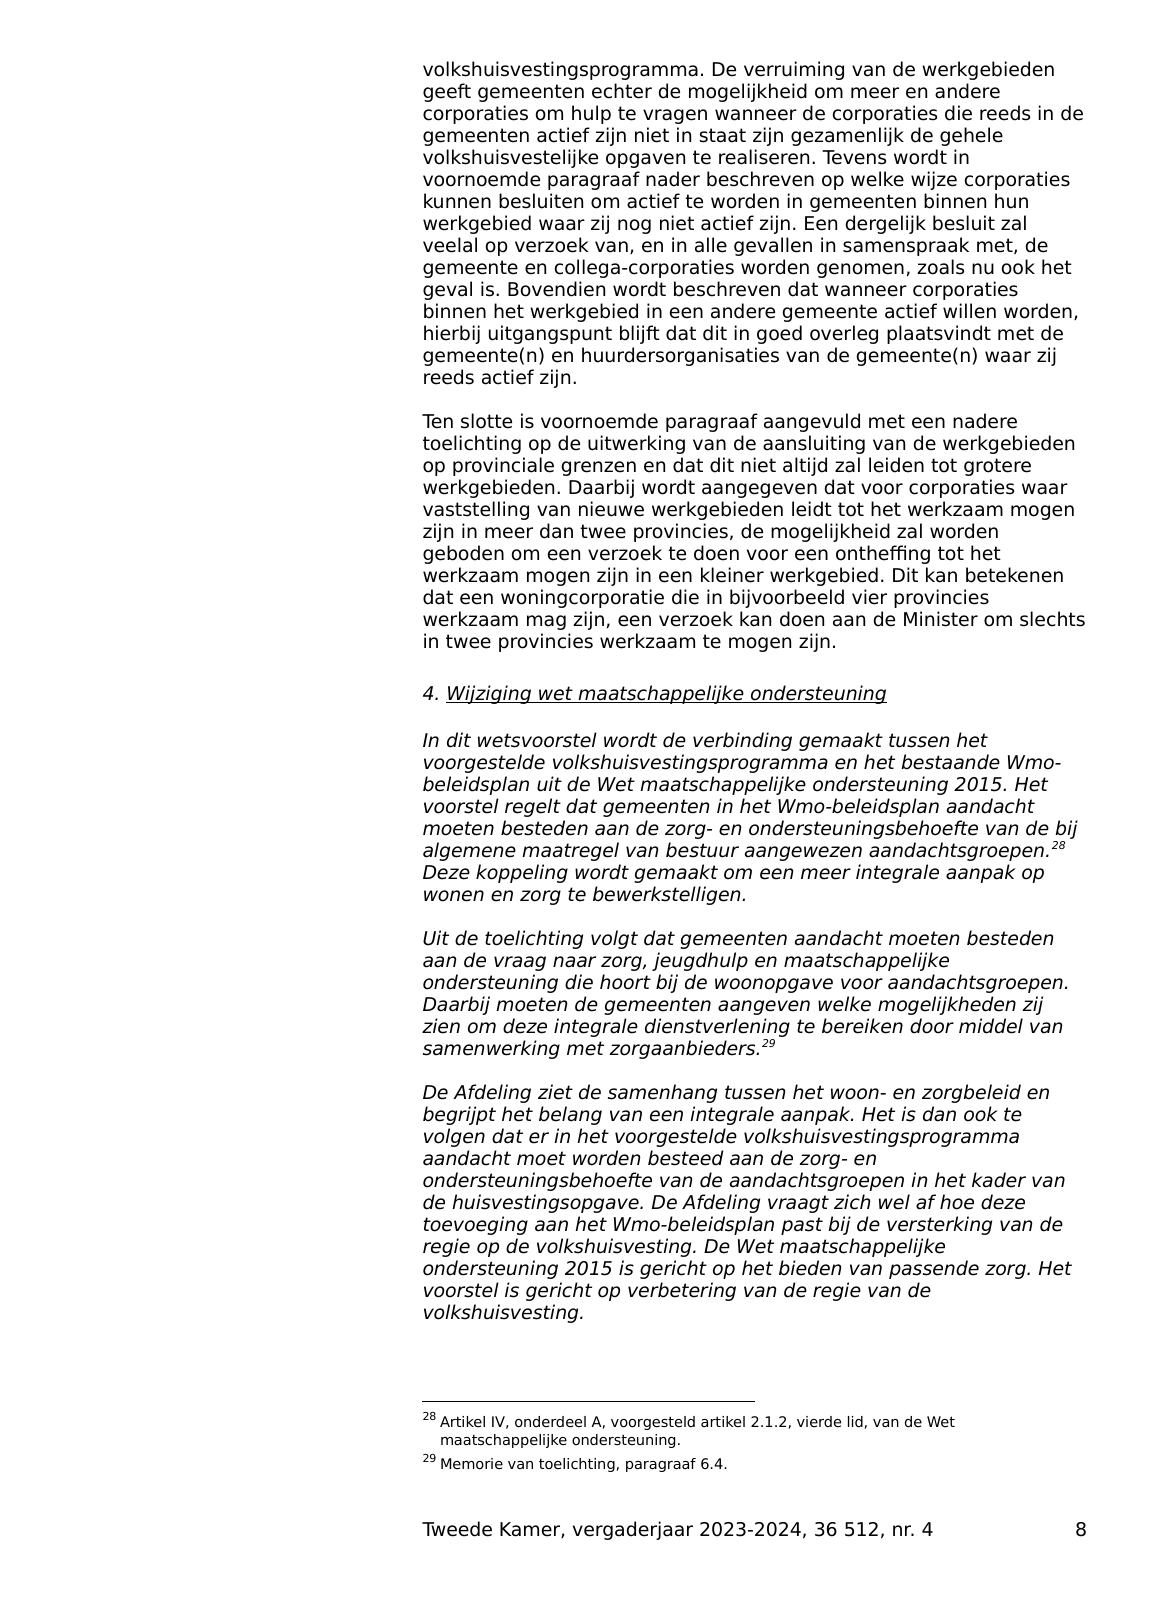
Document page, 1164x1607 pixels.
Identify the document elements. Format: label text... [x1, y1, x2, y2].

text Uit de toelichting volgt dat gemeenten aandacht moeten besteden aan de vraag naar zorg, jeugdhulp en maatschappelijke ondersteuning die hoort bij de woonopgave voor aandachtsgroepen. Daarbij moeten de gemeenten aangeven welke mogelijkheden zij zien om deze integrale dienstverlening te bereiken door middel van samenwerking met zorgaanbieders. [422, 928, 1087, 1059]
text In dit wetsvoorstel wordt de verbinding gemaakt tussen het voorgestelde volkshuisvestingsprogramma en het bestaande Wmo-beleidsplan uit de Wet maatschappelijke ondersteuning 2015. Het voorstel regelt dat gemeenten in het Wmo-beleidsplan aandacht moeten besteden aan de zorg- en ondersteuningsbehoefte van de bij algemene maatregel van bestuur aangewezen aandachtsgroepen. Deze koppeling wordt gemaakt om een meer integrale aanpak op wonen en zorg te bewerkstelligen. [422, 730, 1087, 906]
text De Afdeling ziet de samenhang tussen het woon- en zorgbeleid en begrijpt het belang van een integrale aanpak. Het is dan ook te volgen dat er in het voorgestelde volkshuisvestingsprogramma aandacht moet worden besteed aan de zorg- en ondersteuningsbehoefte van de aandachtsgroepen in het kader van de huisvestingsopgave. De Afdeling vraagt zich wel af hoe deze toevoeging aan het Wmo-beleidsplan past bij de versterking van de regie op de volkshuisvesting. De Wet maatschappelijke ondersteuning 2015 is gericht op het bieden van passende zorg. Het voorstel is gericht op verbetering van de regie van de volkshuisvesting. [422, 1082, 1087, 1323]
text Memorie van toelichting, paragraaf 6.4. [422, 1452, 1087, 1474]
text volkshuisvestingsprogramma. De verruiming van de werkgebieden geeft gemeenten echter de mogelijkheid om meer en andere corporaties om hulp te vragen wanneer de corporaties die reeds in de gemeenten actief zijn niet in staat zijn gezamenlijk de gehele volkshuisvestelijke opgaven te realiseren. Tevens wordt in voornoemde paragraaf nader beschreven op welke wijze corporaties kunnen besluiten om actief te worden in gemeenten binnen hun werkgebied waar zij nog niet actief zijn. Een dergelijk besluit zal veelal op verzoek van, en in alle gevallen in samenspraak met, de gemeente en collega-corporaties worden genomen, zoals nu ook het geval is. Bovendien wordt beschreven dat wanneer corporaties binnen het werkgebied in een andere gemeente actief willen worden, hierbij uitgangspunt blijft dat dit in goed overleg plaatsvindt met de gemeente(n) en huurdersorganisaties van de gemeente(n) waar zij reeds actief zijn. [422, 59, 1087, 389]
text Artikel IV, onderdeel A, voorgesteld artikel 2.1.2, vierde lid, van de Wet maatschappelijke ondersteuning. [422, 1410, 1087, 1449]
text Ten slotte is voornoemde paragraaf aangevuld met een nadere toelichting op de uitwerking van de aansluiting van de werkgebieden op provinciale grenzen en dat dit niet altijd zal leiden tot grotere werkgebieden. Daarbij wordt aangegeven dat voor corporaties waar vaststelling van nieuwe werkgebieden leidt tot het werkzaam mogen zijn in meer dan twee provincies, de mogelijkheid zal worden geboden om een verzoek te doen voor een ontheffing tot het werkzaam mogen zijn in een kleiner werkgebied. Dit kan betekenen dat een woningcorporatie die in bijvoorbeeld vier provincies werkzaam mag zijn, een verzoek kan doen aan de Minister om slechts in twee provincies werkzaam te mogen zijn. [422, 411, 1087, 653]
subtitle 4. Wijziging wet maatschappelijke ondersteuning [422, 683, 1087, 705]
